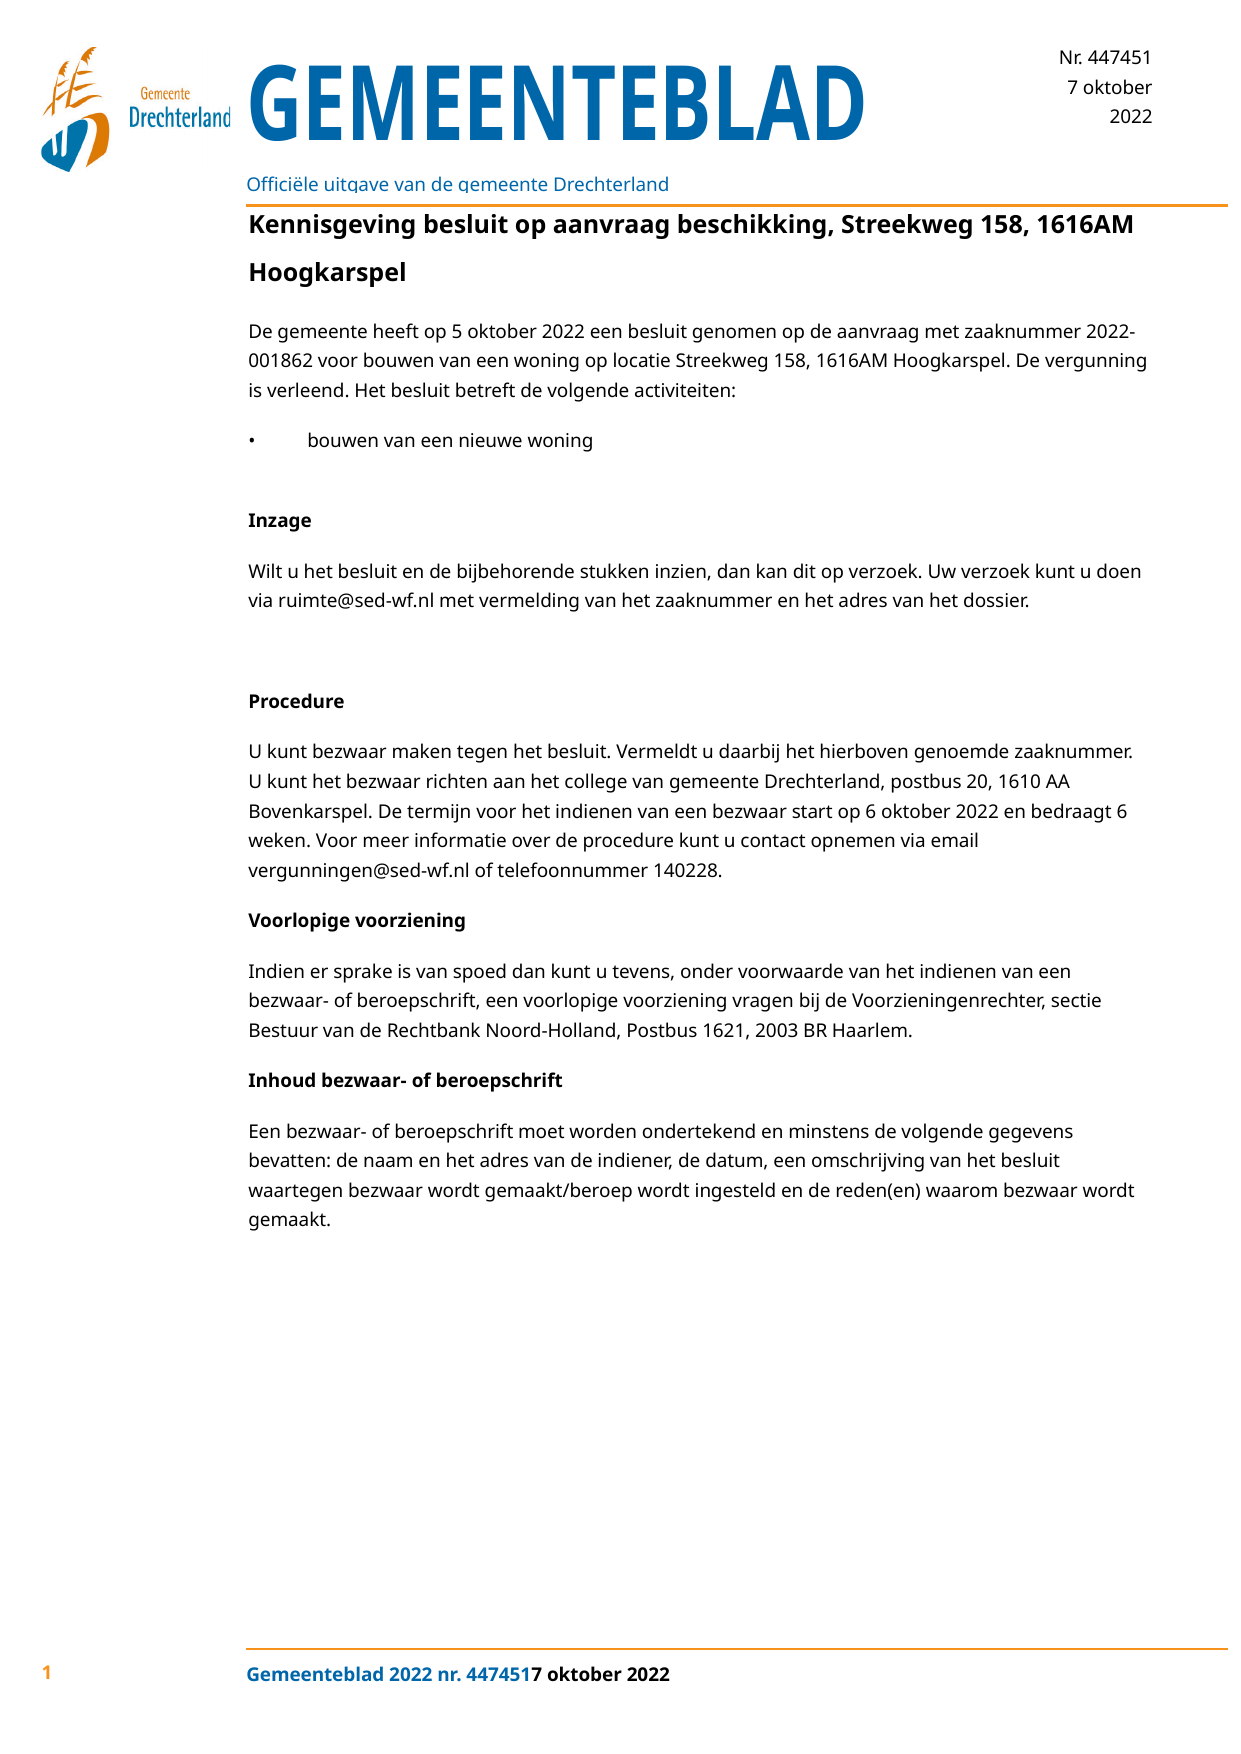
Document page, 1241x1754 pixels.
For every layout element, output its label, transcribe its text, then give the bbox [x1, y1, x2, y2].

text Kennisgeving besluit op aanvraag beschikking, Streekweg 158, 1616AM Hoogkarspel [248, 207, 1152, 288]
text Voorlopige voorziening [248, 907, 1152, 933]
text De gemeente heeft op 5 oktober 2022 een besluit genomen op de aanvraag met zaaknummer 2022-001862 voor bouwen van een woning op locatie Streekweg 158, 1616AM Hoogkarspel. De vergunning is verleend. Het besluit betreft de volgende activiteiten: [248, 318, 1152, 403]
text Een bezwaar- of beroepschrift moet worden ondertekend en minstens de volgende gegevens bevatten: de naam en het adres van de indiener, de datum, een omschrijving van het besluit waartegen bezwaar wordt gemaakt/beroep wordt ingesteld en de reden(en) waarom bezwaar wordt gemaakt. [248, 1118, 1152, 1232]
text Inzage [248, 507, 1152, 533]
text U kunt bezwaar maken tegen het besluit. Vermeldt u daarbij het hierboven genoemde zaaknummer. U kunt het bezwaar richten aan het college van gemeente Drechterland, postbus 20, 1610 AA Bovenkarspel. De termijn voor het indienen van een bezwaar start op 6 oktober 2022 en bedraagt 6 weken. Voor meer informatie over de procedure kunt u contact opnemen via email vergunningen@sed-wf.nl of telefoonnummer 140228. [248, 739, 1152, 883]
text Indien er sprake is van spoed dan kunt u tevens, onder voorwaarde van het indienen van een bezwaar- of beroepschrift, een voorlopige voorziening vragen bij de Voorzieningenrechter, sectie Bestuur van de Rechtbank Noord-Holland, Postbus 1621, 2003 BR Haarlem. [248, 958, 1152, 1043]
text Wilt u het besluit en de bijbehorende stukken inzien, dan kan dit op verzoek. Uw verzoek kunt u doen via ruimte@sed-wf.nl met vermelding van het zaaknummer en het adres van het dossier. [248, 558, 1152, 613]
list bouwen van een nieuwe woning [248, 427, 1152, 453]
picture [41, 158, 64, 172]
picture [41, 47, 231, 172]
text Procedure [248, 688, 1152, 714]
picture [226, 115, 231, 124]
text Inhoud bezwaar- of beroepschrift [248, 1067, 1152, 1093]
